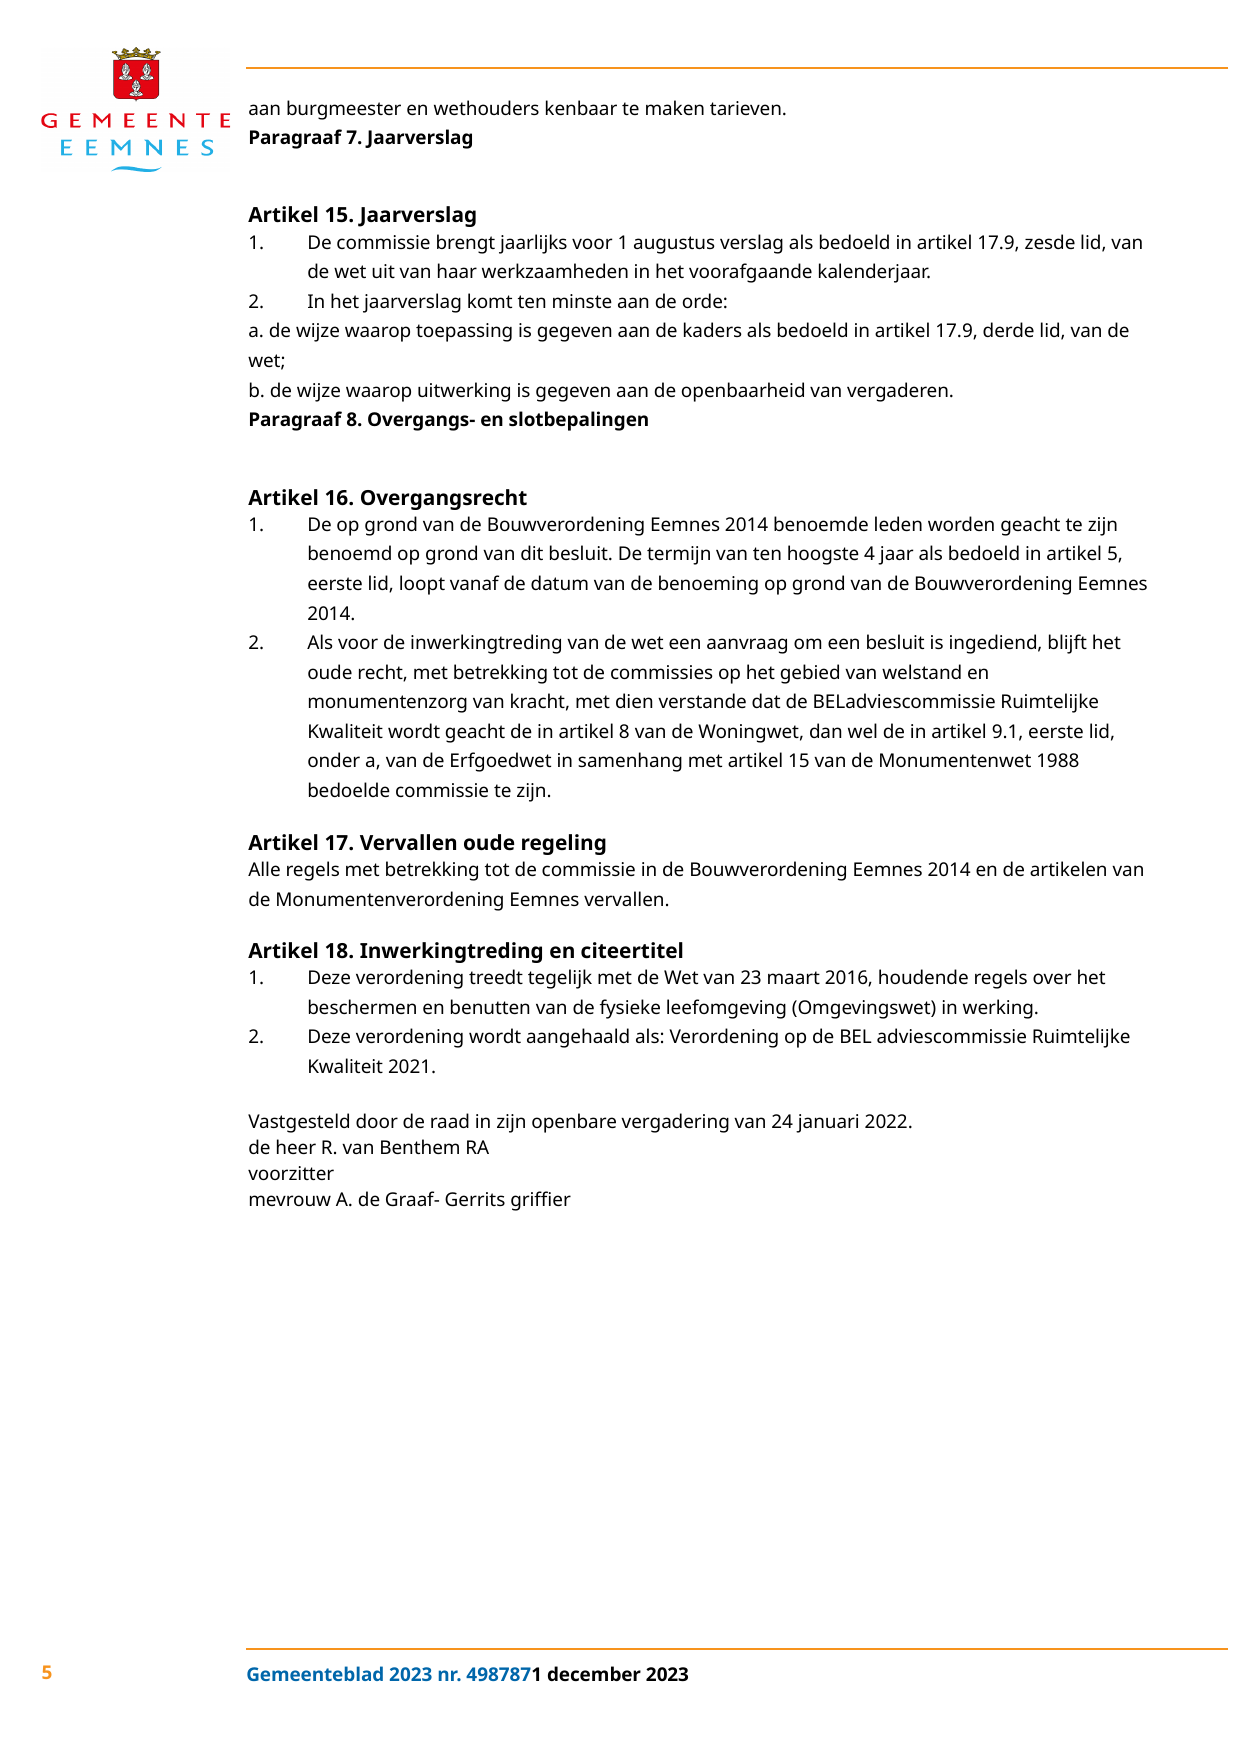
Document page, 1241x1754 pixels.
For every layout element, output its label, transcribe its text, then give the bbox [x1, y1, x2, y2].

list Deze verordening treedt tegelijk met de Wet van 23 maart 2016, houdende regels over het beschermen en benutten van de fysieke leefomgeving (Omgevingswet) in werking. [248, 964, 1152, 1020]
text Paragraaf 7. Jaarverslag [248, 124, 1152, 150]
list Deze verordening wordt aangehaald als: Verordening op de BEL adviescommissie Ruimtelijke Kwaliteit 2021. [248, 1024, 1152, 1079]
list De op grond van de Bouwverordening Eemnes 2014 benoemde leden worden geacht te zijn benoemd op grond van dit besluit. De termijn van ten hoogste 4 jaar als bedoeld in artikel 5, eerste lid, loopt vanaf de datum van de benoeming op grond van de Bouwverordening Eemnes 2014. [248, 511, 1152, 626]
text Vastgesteld door de raad in zijn openbare vergadering van 24 januari 2022. [248, 1109, 1152, 1134]
text Artikel 18. Inwerkingtreding en citeertitel [248, 936, 1152, 964]
text a. de wijze waarop toepassing is gegeven aan de kaders als bedoeld in artikel 17.9, derde lid, van de wet; [248, 318, 1152, 373]
list In het jaarverslag komt ten minste aan de orde: [248, 288, 1152, 314]
text Artikel 16. Overgangsrecht [248, 483, 1152, 511]
list Als voor de inwerkingtreding van de wet een aanvraag om een besluit is ingediend, blijft het oude recht, met betrekking tot de commissies op het gebied van welstand en monumentenzorg van kracht, met dien verstande dat de BELadviescommissie Ruimtelijke Kwaliteit wordt geacht de in artikel 8 van de Woningwet, dan wel de in artikel 9.1, eerste lid, onder a, van de Erfgoedwet in samenhang met artikel 15 van de Monumentenwet 1988 bedoelde commissie te zijn. [248, 629, 1152, 803]
text voorzitter [248, 1160, 1152, 1186]
list De commissie brengt jaarlijks voor 1 augustus verslag als bedoeld in artikel 17.9, zesde lid, van de wet uit van haar werkzaamheden in het voorafgaande kalenderjaar. [248, 229, 1152, 284]
text Alle regels met betrekking tot de commissie in de Bouwverordening Eemnes 2014 en de artikelen van de Monumentenverordening Eemnes vervallen. [248, 856, 1152, 911]
text mevrouw A. de Graaf- Gerrits griffier [248, 1186, 1152, 1212]
text Paragraaf 8. Overgangs- en slotbepalingen [248, 406, 1152, 432]
text b. de wijze waarop uitwerking is gegeven aan de openbaarheid van vergaderen. [248, 377, 1152, 403]
text Artikel 17. Vervallen oude regeling [248, 828, 1152, 856]
picture [41, 47, 231, 172]
text de heer R. van Benthem RA [248, 1134, 1152, 1160]
text Artikel 15. Jaarverslag [248, 201, 1152, 229]
text aan burgmeester en wethouders kenbaar te maken tarieven. [248, 95, 1152, 121]
